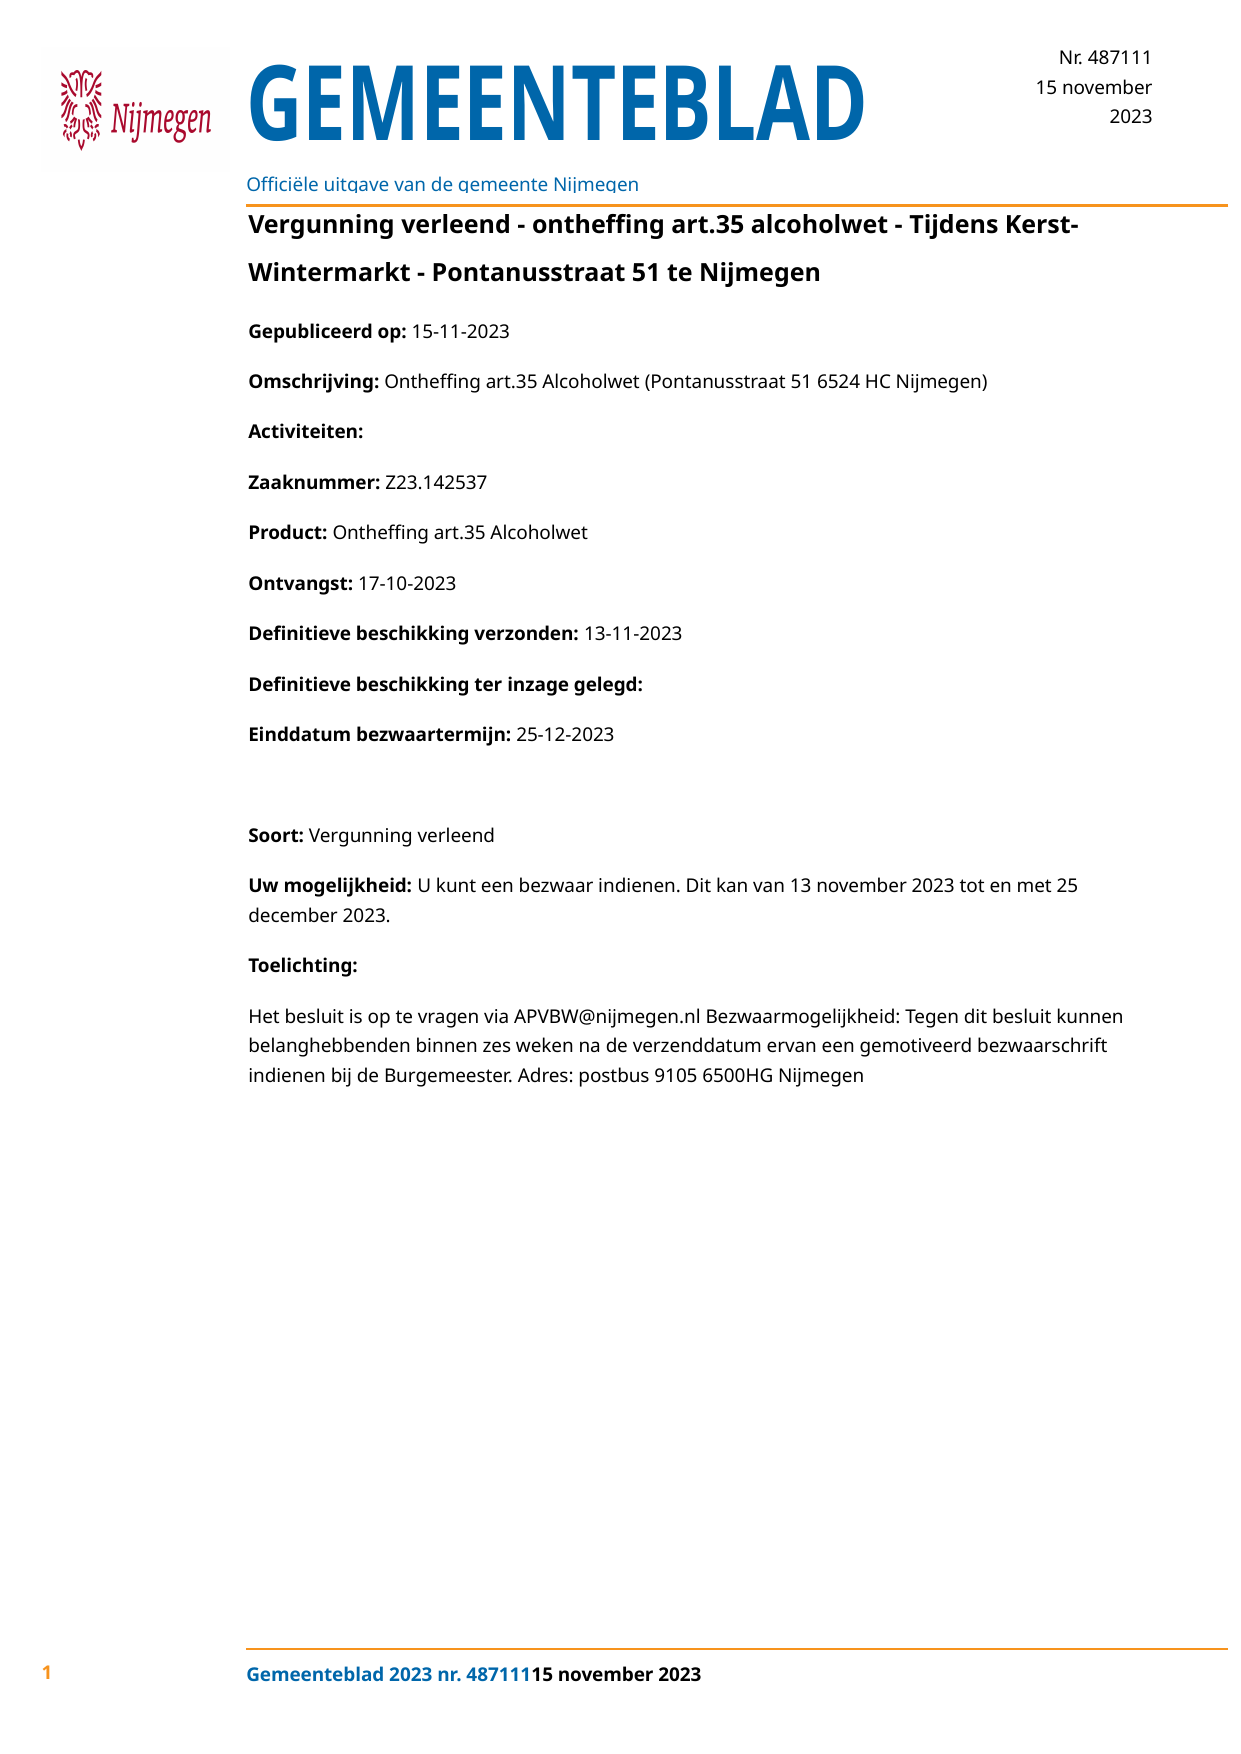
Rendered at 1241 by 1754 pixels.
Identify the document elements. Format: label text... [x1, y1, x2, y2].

text Gepubliceerd op: 15-11-2023 [248, 318, 1152, 344]
picture [41, 47, 231, 172]
text Product: Ontheffing art.35 Alcoholwet [248, 519, 1152, 545]
text Einddatum bezwaartermijn: 25-12-2023 [248, 721, 1152, 747]
text Toelichting: [248, 952, 1152, 978]
text Ontvangst: 17-10-2023 [248, 570, 1152, 596]
text Definitieve beschikking ter inzage gelegd: [248, 671, 1152, 697]
text Zaaknummer: Z23.142537 [248, 469, 1152, 495]
text Soort: Vergunning verleend [248, 822, 1152, 848]
text Vergunning verleend - ontheffing art.35 alcoholwet - Tijdens Kerst- Wintermarkt - Pontanusstraat 51 te Nijmegen [248, 207, 1152, 288]
text Uw mogelijkheid: U kunt een bezwaar indienen. Dit kan van 13 november 2023 tot en met 25 december 2023. [248, 872, 1152, 928]
text Definitieve beschikking verzonden: 13-11-2023 [248, 620, 1152, 646]
text Activiteiten: [248, 419, 1152, 444]
text Het besluit is op te vragen via APVBW@nijmegen.nl Bezwaarmogelijkheid: Tegen dit besluit kunnen belanghebbenden binnen zes weken na de verzenddatum ervan een gemotiveerd bezwaarschrift indienen bij de Burgemeester. Adres: postbus 9105 6500HG Nijmegen [248, 1003, 1152, 1088]
text Omschrijving: Ontheffing art.35 Alcoholwet (Pontanusstraat 51 6524 HC Nijmegen) [248, 368, 1152, 394]
